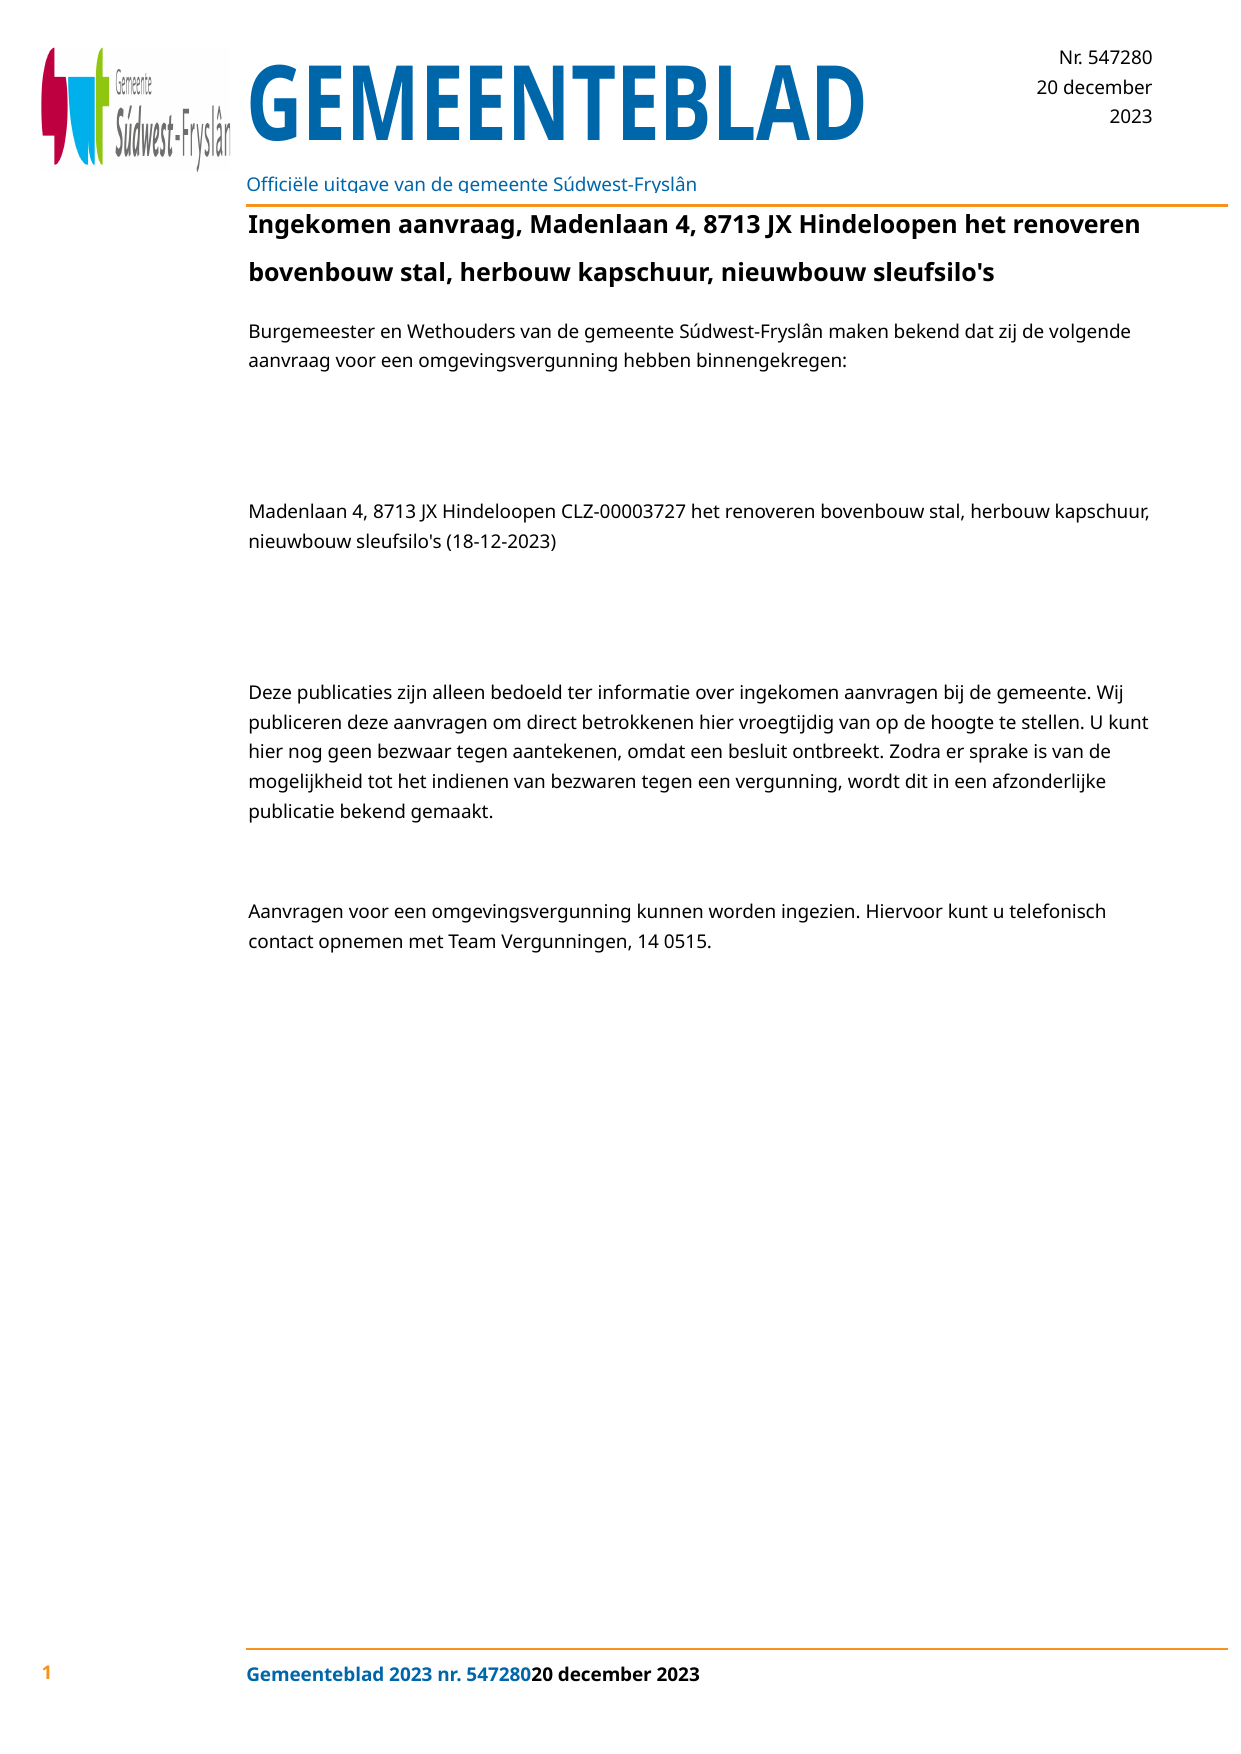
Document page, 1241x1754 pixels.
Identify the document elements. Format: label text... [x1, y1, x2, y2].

text Madenlaan 4, 8713 JX Hindeloopen CLZ-00003727 het renoveren bovenbouw stal, herbouw kapschuur, nieuwbouw sleufsilo's (18-12-2023) [248, 499, 1152, 554]
text Aanvragen voor een omgevingsvergunning kunnen worden ingezien. Hiervoor kunt u telefonisch contact opnemen met Team Vergunningen, 14 0515. [248, 899, 1152, 954]
text Ingekomen aanvraag, Madenlaan 4, 8713 JX Hindeloopen het renoveren bovenbouw stal, herbouw kapschuur, nieuwbouw sleufsilo's [248, 207, 1152, 288]
picture [41, 47, 231, 172]
text Burgemeester en Wethouders van de gemeente Súdwest-Fryslân maken bekend dat zij de volgende aanvraag voor een omgevingsvergunning hebben binnengekregen: [248, 318, 1152, 373]
text Deze publicaties zijn alleen bedoeld ter informatie over ingekomen aanvragen bij de gemeente. Wij publiceren deze aanvragen om direct betrokkenen hier vroegtijdig van op de hoogte te stellen. U kunt hier nog geen bezwaar tegen aantekenen, omdat een besluit ontbreekt. Zodra er sprake is van de mogelijkheid tot het indienen van bezwaren tegen een vergunning, wordt dit in een afzonderlijke publicatie bekend gemaakt. [248, 679, 1152, 824]
